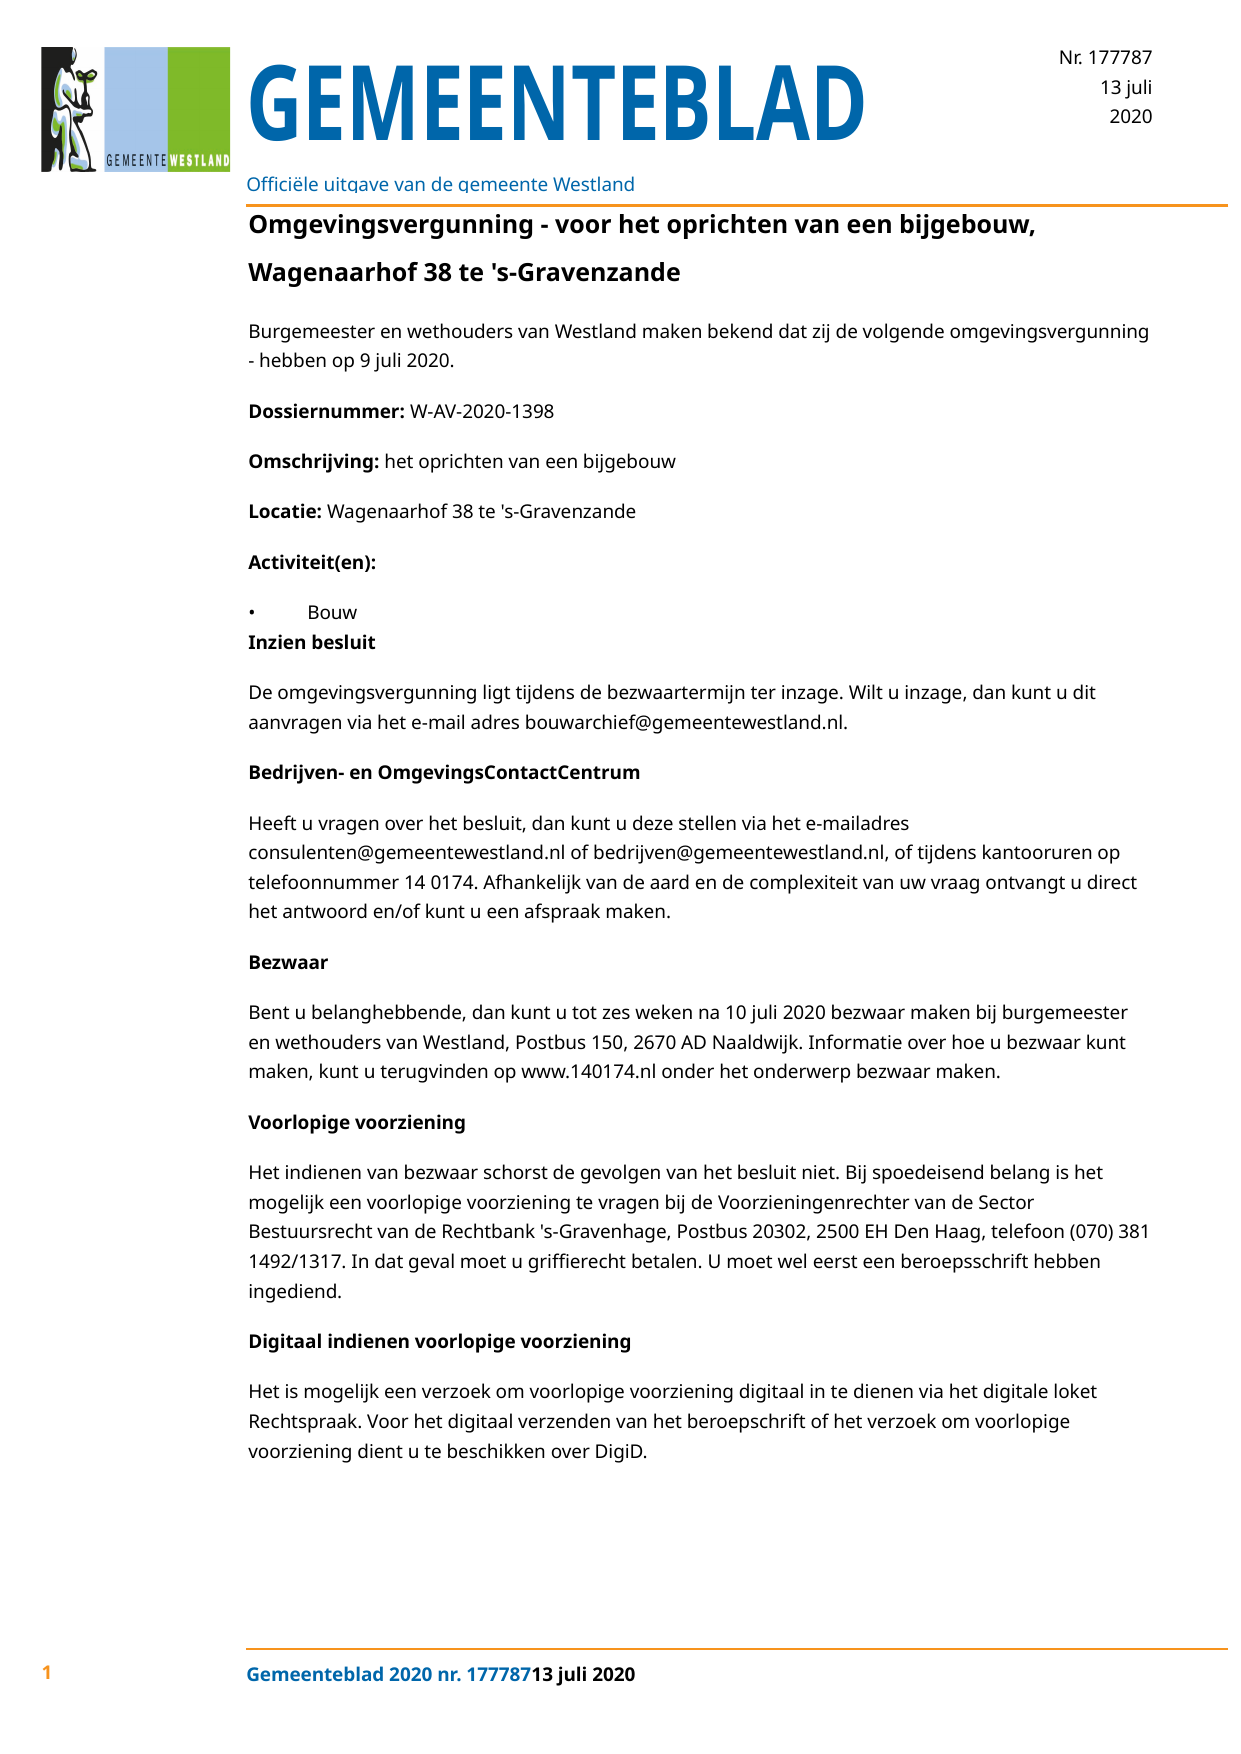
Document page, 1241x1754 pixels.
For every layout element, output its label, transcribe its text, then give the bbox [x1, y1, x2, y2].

text Bedrijven- en OmgevingsContactCentrum [248, 759, 1152, 785]
text Voorlopige voorziening [248, 1109, 1152, 1135]
text Activiteit(en): [248, 549, 1152, 575]
text Inzien besluit [248, 629, 1152, 655]
text Dossiernummer: W-AV-2020-1398 [248, 398, 1152, 424]
text Omschrijving: het oprichten van een bijgebouw [248, 448, 1152, 474]
text Burgemeester en wethouders van Westland maken bekend dat zij de volgende omgevingsvergunning - hebben op 9 juli 2020. [248, 318, 1152, 373]
text Omgevingsvergunning - voor het oprichten van een bijgebouw, Wagenaarhof 38 te 's-Gravenzande [248, 207, 1152, 288]
text De omgevingsvergunning ligt tijdens de bezwaartermijn ter inzage. Wilt u inzage, dan kunt u dit aanvragen via het e-mail adres bouwarchief@gemeentewestland.nl. [248, 679, 1152, 735]
text Bezwaar [248, 949, 1152, 975]
text Het indienen van bezwaar schorst de gevolgen van het besluit niet. Bij spoedeisend belang is het mogelijk een voorlopige voorziening te vragen bij de Voorzieningenrechter van de Sector Bestuursrecht van de Rechtbank 's-Gravenhage, Postbus 20302, 2500 EH Den Haag, telefoon (070) 381 1492/1317. In dat geval moet u griffierecht betalen. U moet wel eerst een beroepsschrift hebben ingediend. [248, 1159, 1152, 1304]
text Locatie: Wagenaarhof 38 te 's-Gravenzande [248, 499, 1152, 524]
list Bouw [248, 599, 1152, 625]
text Het is mogelijk een verzoek om voorlopige voorziening digitaal in te dienen via het digitale loket Rechtspraak. Voor het digitaal verzenden van het beroepschrift of het verzoek om voorlopige voorziening dient u te beschikken over DigiD. [248, 1379, 1152, 1464]
picture [41, 47, 231, 172]
text Digitaal indienen voorlopige voorziening [248, 1328, 1152, 1354]
text Heeft u vragen over het besluit, dan kunt u deze stellen via het e-mailadres consulenten@gemeentewestland.nl of bedrijven@gemeentewestland.nl, of tijdens kantooruren op telefoonnummer 14 0174. Afhankelijk van de aard en de complexiteit van uw vraag ontvangt u direct het antwoord en/of kunt u een afspraak maken. [248, 810, 1152, 924]
text Bent u belanghebbende, dan kunt u tot zes weken na 10 juli 2020 bezwaar maken bij burgemeester en wethouders van Westland, Postbus 150, 2670 AD Naaldwijk. Informatie over hoe u bezwaar kunt maken, kunt u terugvinden op www.140174.nl onder het onderwerp bezwaar maken. [248, 999, 1152, 1084]
